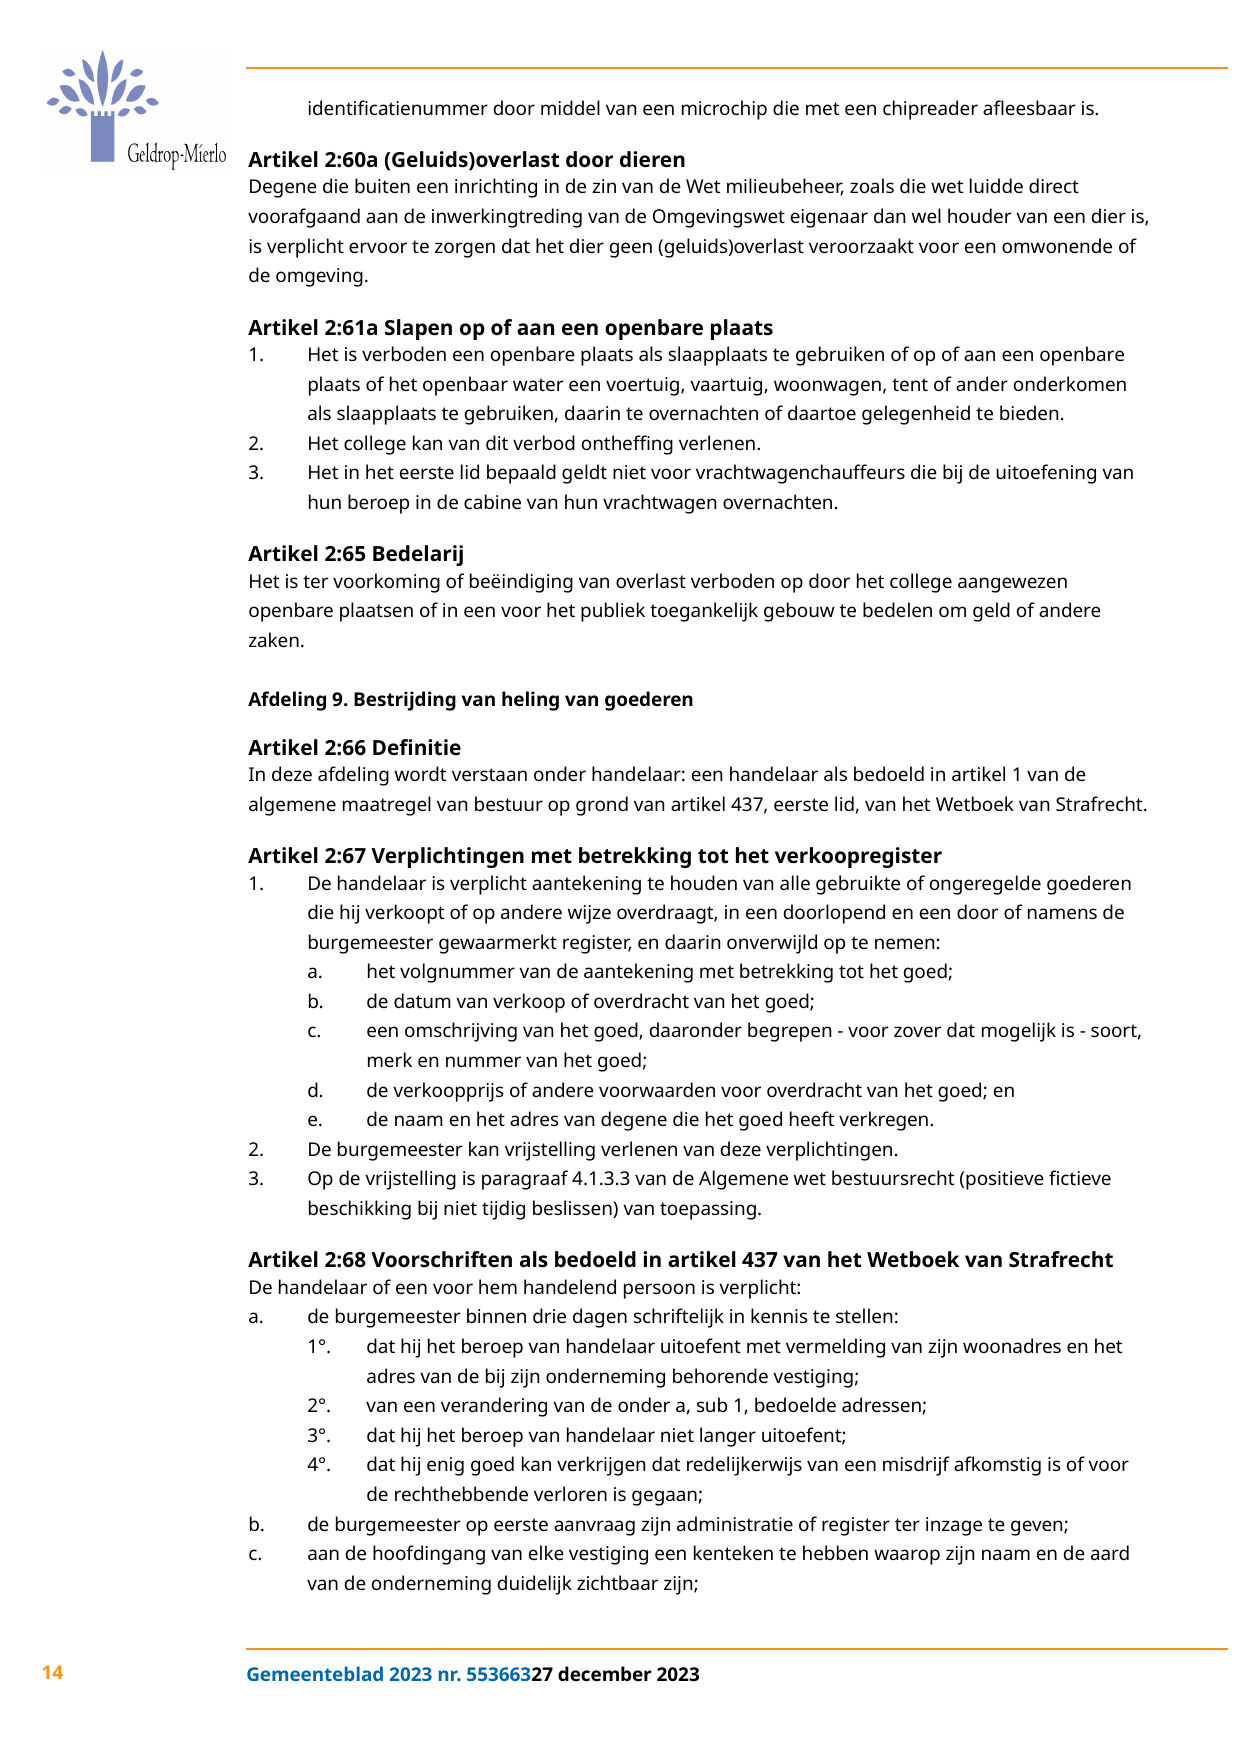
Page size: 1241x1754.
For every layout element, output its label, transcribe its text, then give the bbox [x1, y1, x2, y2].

list de verkoopprijs of andere voorwaarden voor overdracht van het goed; en [307, 1077, 1152, 1103]
list de burgemeester op eerste aanvraag zijn administratie of register ter inzage te geven; [248, 1511, 1152, 1536]
text Het is ter voorkoming of beëindiging van overlast verboden op door het college aangewezen openbare plaatsen of in een voor het publiek toegankelijk gebouw te bedelen om geld of andere zaken. [248, 568, 1152, 653]
list aan de hoofdingang van elke vestiging een kenteken te hebben waarop zijn naam en de aard van de onderneming duidelijk zichtbaar zijn; [248, 1540, 1152, 1596]
text Artikel 2:68 Voorschriften als bedoeld in artikel 437 van het Wetboek van Strafrecht [248, 1246, 1152, 1274]
text Afdeling 9. Bestrijding van heling van goederen [248, 686, 1152, 712]
list dat hij het beroep van handelaar niet langer uitoefent; [307, 1422, 1152, 1448]
text Artikel 2:66 Definitie [248, 733, 1152, 761]
picture [41, 47, 231, 172]
text Artikel 2:65 Bedelarij [248, 539, 1152, 568]
list De burgemeester kan vrijstelling verlenen van deze verplichtingen. [248, 1136, 1152, 1162]
text Artikel 2:67 Verplichtingen met betrekking tot het verkoopregister [248, 841, 1152, 870]
list Het is verboden een openbare plaats als slaapplaats te gebruiken of op of aan een openbare plaats of het openbaar water een voertuig, vaartuig, woonwagen, tent of ander onderkomen als slaapplaats te gebruiken, daarin te overnachten of daartoe gelegenheid te bieden. [248, 341, 1152, 426]
list identificatienummer door middel van een microchip die met een chipreader afleesbaar is. [248, 95, 1152, 121]
text De handelaar of een voor hem handelend persoon is verplicht: [248, 1274, 1152, 1300]
list dat hij het beroep van handelaar uitoefent met vermelding van zijn woonadres en het adres van de bij zijn onderneming behorende vestiging; [307, 1333, 1152, 1388]
text In deze afdeling wordt verstaan onder handelaar: een handelaar als bedoeld in artikel 1 van de algemene maatregel van bestuur op grond van artikel 437, eerste lid, van het Wetboek van Strafrecht. [248, 761, 1152, 817]
list de burgemeester binnen drie dagen schriftelijk in kennis te stellen: [248, 1304, 1152, 1329]
list Het college kan van dit verbod ontheffing verlenen. [248, 430, 1152, 456]
text Artikel 2:60a (Geluids)overlast door dieren [248, 145, 1152, 174]
list van een verandering van de onder a, sub 1, bedoelde adressen; [307, 1392, 1152, 1418]
list een omschrijving van het goed, daaronder begrepen - voor zover dat mogelijk is - soort, merk en nummer van het goed; [307, 1018, 1152, 1073]
list dat hij enig goed kan verkrijgen dat redelijkerwijs van een misdrijf afkomstig is of voor de rechthebbende verloren is gegaan; [307, 1452, 1152, 1507]
list Op de vrijstelling is paragraaf 4.1.3.3 van de Algemene wet bestuursrecht (positieve fictieve beschikking bij niet tijdig beslissen) van toepassing. [248, 1166, 1152, 1221]
list De handelaar is verplicht aantekening te houden van alle gebruikte of ongeregelde goederen die hij verkoopt of op andere wijze overdraagt, in een doorlopend en een door of namens de burgemeester gewaarmerkt register, en daarin onverwijld op te nemen: [248, 870, 1152, 955]
list het volgnummer van de aantekening met betrekking tot het goed; [307, 958, 1152, 984]
list de datum van verkoop of overdracht van het goed; [307, 988, 1152, 1014]
text Artikel 2:61a Slapen op of aan een openbare plaats [248, 313, 1152, 341]
list de naam en het adres van degene die het goed heeft verkregen. [307, 1106, 1152, 1132]
text Degene die buiten een inrichting in de zin van de Wet milieubeheer, zoals die wet luidde direct voorafgaand aan de inwerkingtreding van de Omgevingswet eigenaar dan wel houder van een dier is, is verplicht ervoor te zorgen dat het dier geen (geluids)overlast veroorzaakt voor een omwonende of de omgeving. [248, 174, 1152, 288]
list Het in het eerste lid bepaald geldt niet voor vrachtwagenchauffeurs die bij de uitoefening van hun beroep in de cabine van hun vrachtwagen overnachten. [248, 459, 1152, 515]
